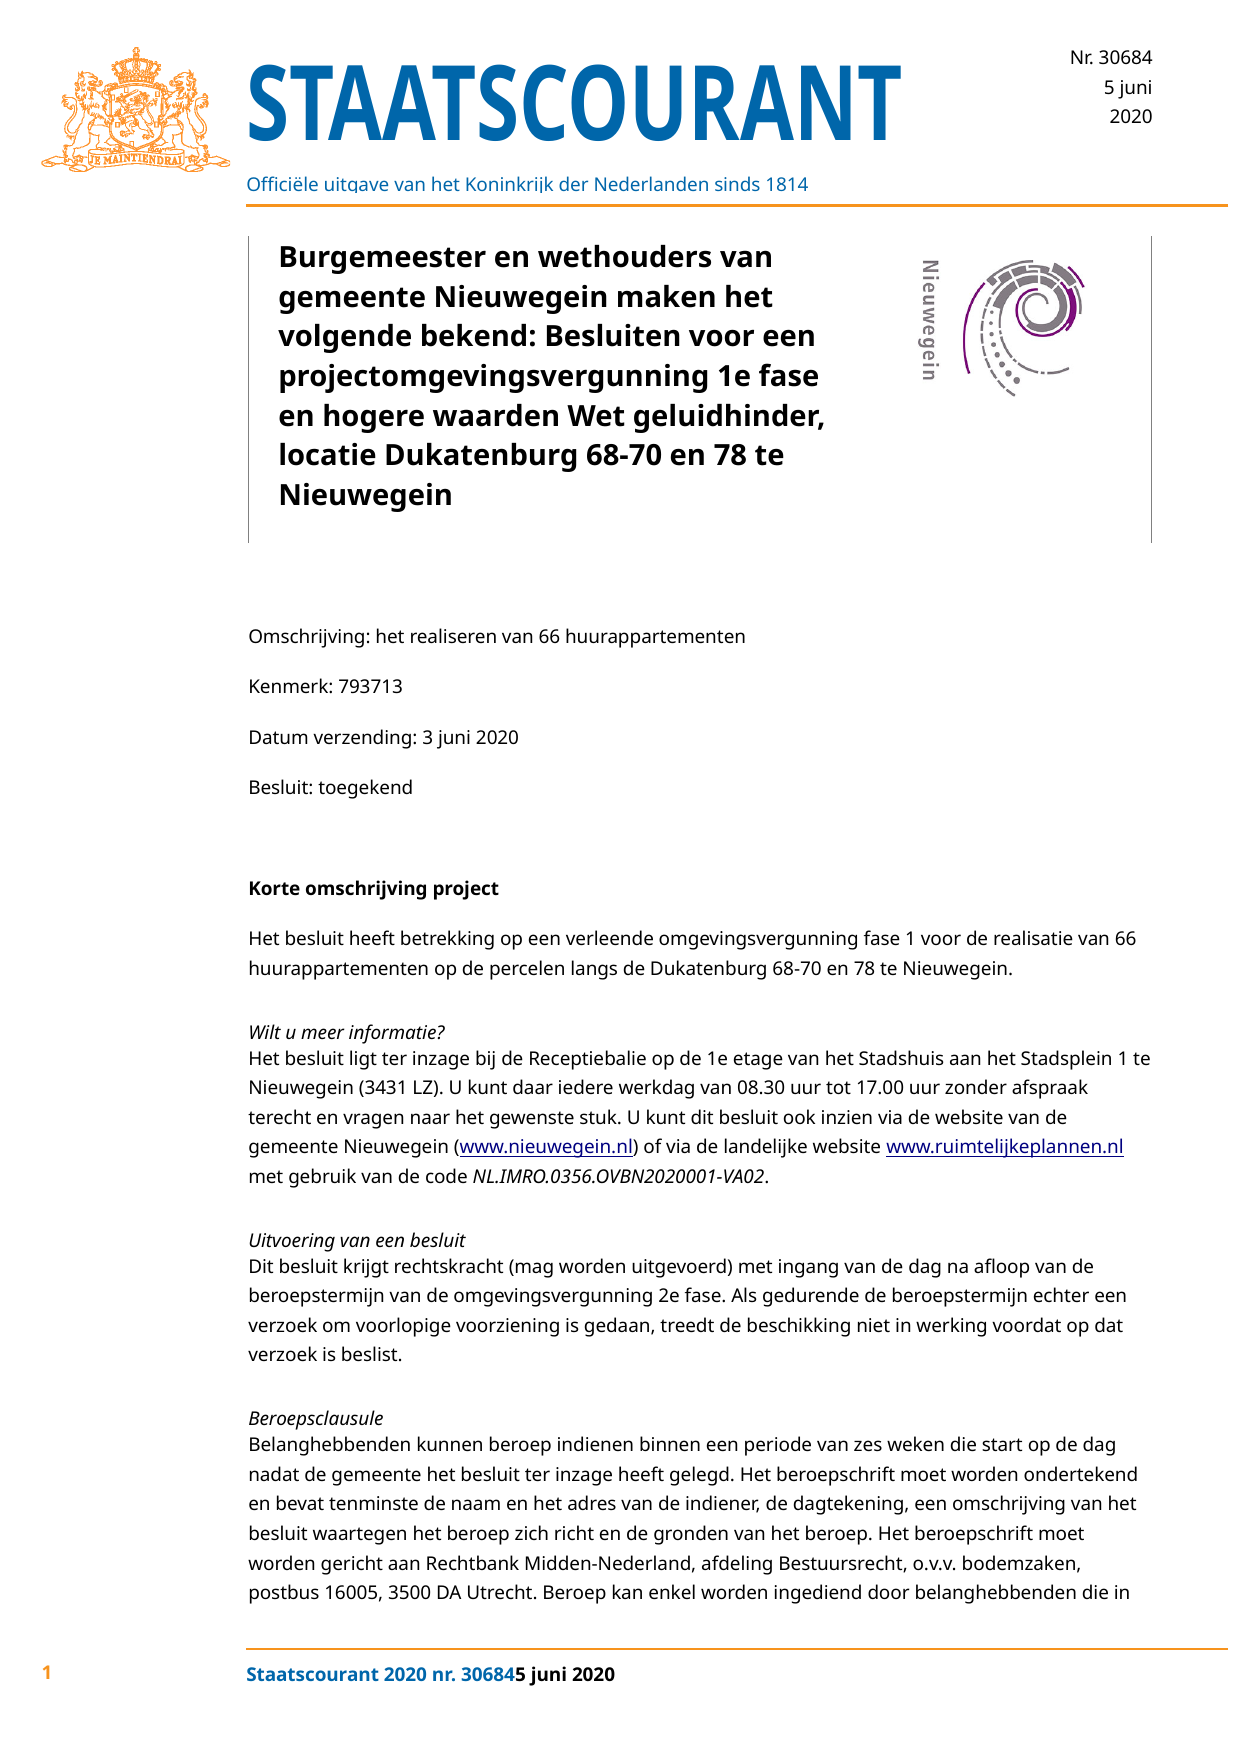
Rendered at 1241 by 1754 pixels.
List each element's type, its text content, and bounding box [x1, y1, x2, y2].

text Kenmerk: 793713 [248, 673, 1152, 699]
text Het besluit ligt ter inzage bij de Receptiebalie op de 1e etage van het Stadshuis aan het Stadsplein 1 te Nieuwegein (3431 LZ). U kunt daar iedere werkdag van 08.30 uur tot 17.00 uur zonder afspraak terecht en vragen naar het gewenste stuk. U kunt dit besluit ook inzien via de website van de gemeente Nieuwegein (www.nieuwegein.nl) of via de landelijke website www.ruimtelijkeplannen.nl met gebruik van de code NL.IMRO.0356.OVBN2020001-VA02. [248, 1045, 1152, 1189]
text Uitvoering van een besluit [248, 1227, 1152, 1253]
text Dit besluit krijgt rechtskracht (mag worden uitgevoerd) met ingang van de dag na afloop van de beroepstermijn van de omgevingsvergunning 2e fase. Als gedurende de beroepstermijn echter een verzoek om voorlopige voorziening is gedaan, treedt de beschikking niet in werking voordat op dat verzoek is beslist. [248, 1253, 1152, 1367]
text Het besluit heeft betrekking op een verleende omgevingsvergunning fase 1 voor de realisatie van 66 huurappartementen op de percelen langs de Dukatenburg 68-70 en 78 te Nieuwegein. [248, 926, 1152, 981]
table_header Burgemeester en wethouders van gemeente Nieuwegein maken het volgende bekend: Besluiten voor een projectomgevingsvergunning 1e fase en hogere waarden Wet geluidhinder, locatie Dukatenburg 68-70 en 78 te Nieuwegein [249, 236, 850, 543]
table_header [1090, 236, 1151, 413]
picture [912, 236, 1090, 414]
picture [41, 47, 231, 172]
text Datum verzending: 3 juni 2020 [248, 724, 1152, 750]
text Beroepsclausule [248, 1406, 1152, 1431]
text Besluit: toegekend [248, 774, 1152, 800]
table_header [850, 236, 912, 413]
text Belanghebbenden kunnen beroep indienen binnen een periode van zes weken die start op de dag nadat de gemeente het besluit ter inzage heeft gelegd. Het beroepschrift moet worden ondertekend en bevat tenminste de naam en het adres van de indiener, de dagtekening, een omschrijving van het besluit waartegen het beroep zich richt en de gronden van het beroep. Het beroepschrift moet worden gericht aan Rechtbank Midden-Nederland, afdeling Bestuursrecht, o.v.v. bodemzaken, postbus 16005, 3500 DA Utrecht. Beroep kan enkel worden ingediend door belanghebbenden die in [248, 1431, 1152, 1605]
text Omschrijving: het realiseren van 66 huurappartementen [248, 623, 1152, 649]
text Korte omschrijving project [248, 875, 1152, 901]
text Wilt u meer informatie? [248, 1019, 1152, 1045]
table_header [850, 414, 1151, 543]
